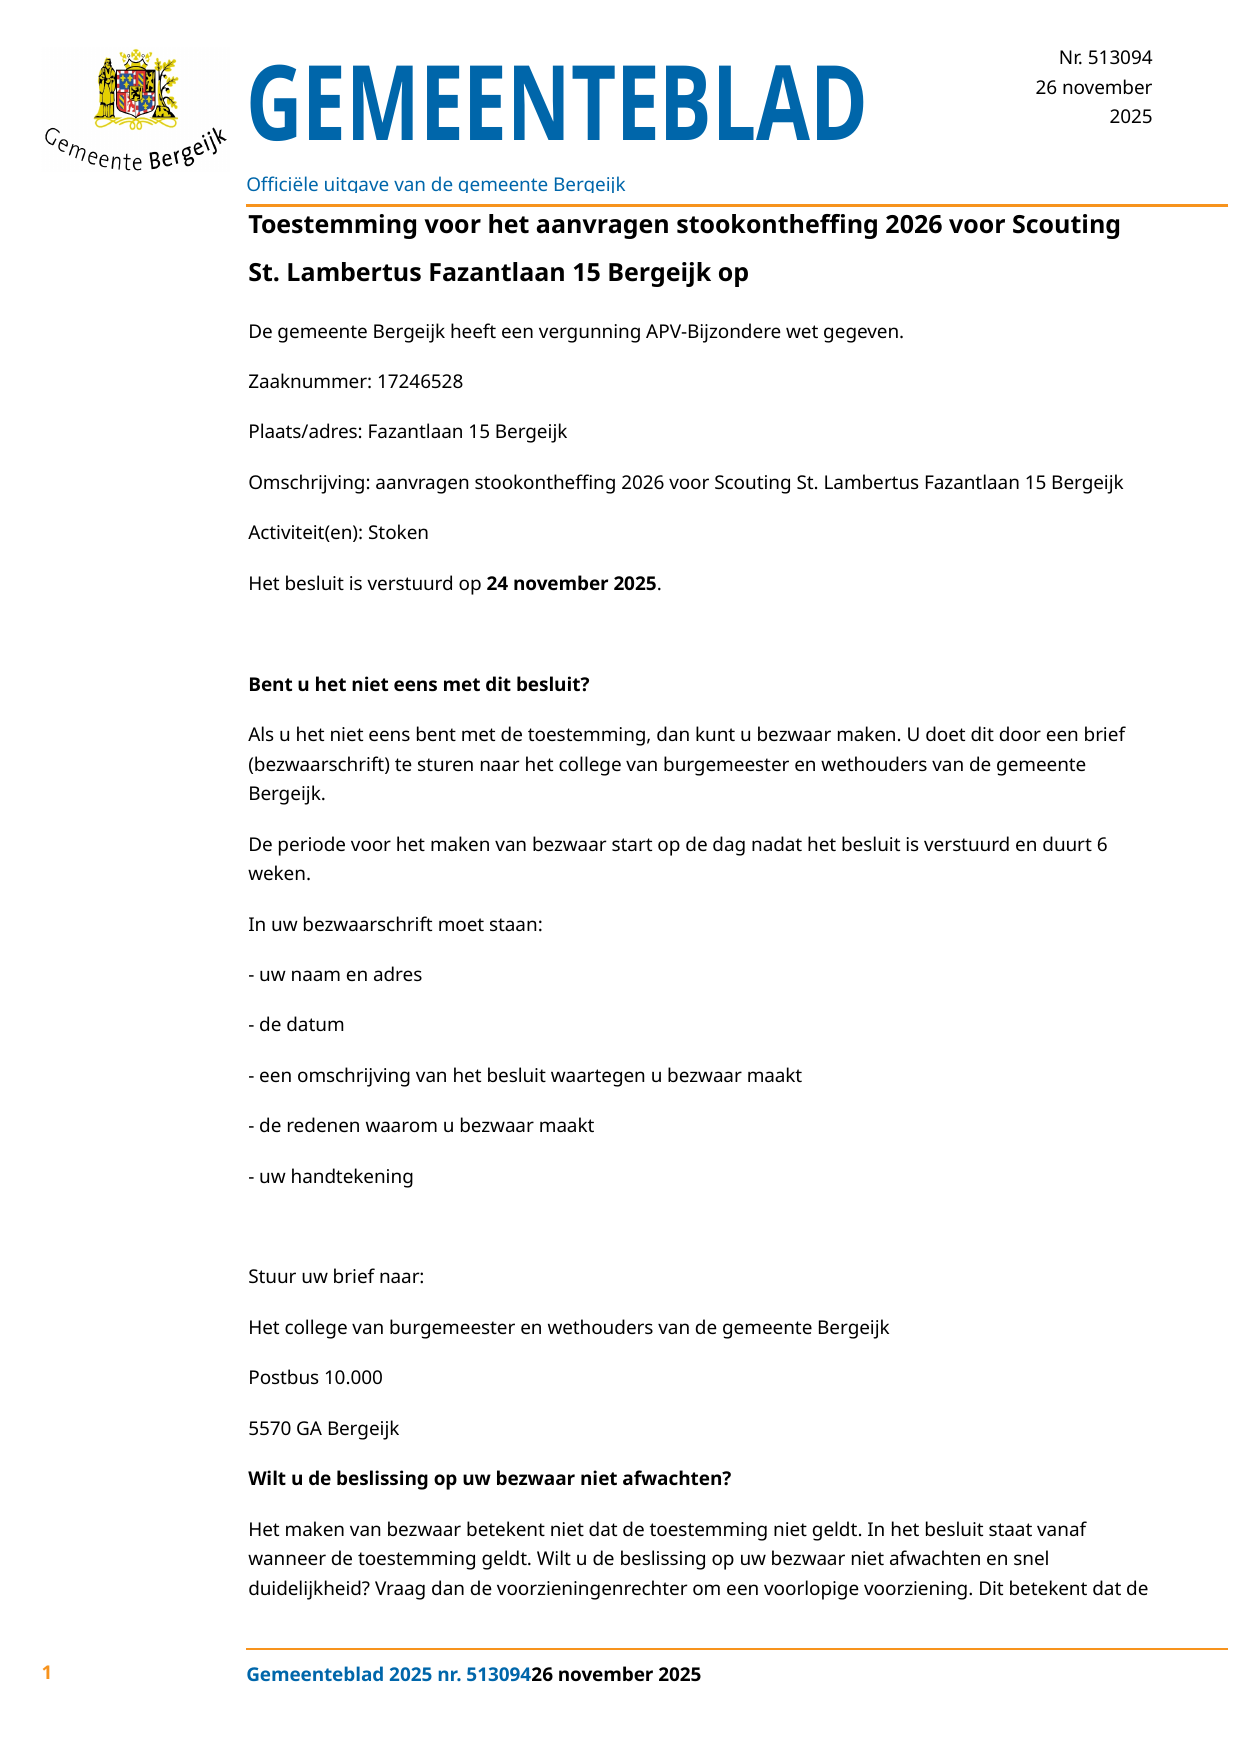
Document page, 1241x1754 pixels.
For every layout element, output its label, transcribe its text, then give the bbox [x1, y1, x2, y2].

text Als u het niet eens bent met de toestemming, dan kunt u bezwaar maken. U doet dit door een brief (bezwaarschrift) te sturen naar het college van burgemeester en wethouders van de gemeente Bergeijk. [248, 721, 1152, 806]
text - de redenen waarom u bezwaar maakt [248, 1112, 1152, 1138]
text - de datum [248, 1012, 1152, 1037]
text Stuur uw brief naar: [248, 1264, 1152, 1289]
text Het besluit is verstuurd op 24 november 2025. [248, 570, 1152, 596]
text De gemeente Bergeijk heeft een vergunning APV-Bijzondere wet gegeven. [248, 318, 1152, 344]
text Bent u het niet eens met dit besluit? [248, 671, 1152, 697]
text Wilt u de beslissing op uw bezwaar niet afwachten? [248, 1465, 1152, 1491]
text - uw naam en adres [248, 961, 1152, 987]
text 5570 GA Bergeijk [248, 1415, 1152, 1441]
text Toestemming voor het aanvragen stookontheffing 2026 voor Scouting St. Lambertus Fazantlaan 15 Bergeijk op [248, 207, 1152, 288]
text Plaats/adres: Fazantlaan 15 Bergeijk [248, 419, 1152, 444]
text Omschrijving: aanvragen stookontheffing 2026 voor Scouting St. Lambertus Fazantlaan 15 Bergeijk [248, 469, 1152, 495]
picture [41, 47, 231, 172]
text Activiteit(en): Stoken [248, 519, 1152, 545]
text - een omschrijving van het besluit waartegen u bezwaar maakt [248, 1062, 1152, 1088]
text - uw handtekening [248, 1163, 1152, 1189]
text Het college van burgemeester en wethouders van de gemeente Bergeijk [248, 1314, 1152, 1340]
text De periode voor het maken van bezwaar start op de dag nadat het besluit is verstuurd en duurt 6 weken. [248, 831, 1152, 886]
text Het maken van bezwaar betekent niet dat de toestemming niet geldt. In het besluit staat vanaf wanneer de toestemming geldt. Wilt u de beslissing op uw bezwaar niet afwachten en snel duidelijkheid? Vraag dan de voorzieningenrechter om een voorlopige voorziening. Dit betekent dat de [248, 1516, 1152, 1601]
text In uw bezwaarschrift moet staan: [248, 911, 1152, 937]
text Zaaknummer: 17246528 [248, 368, 1152, 394]
text Postbus 10.000 [248, 1364, 1152, 1390]
